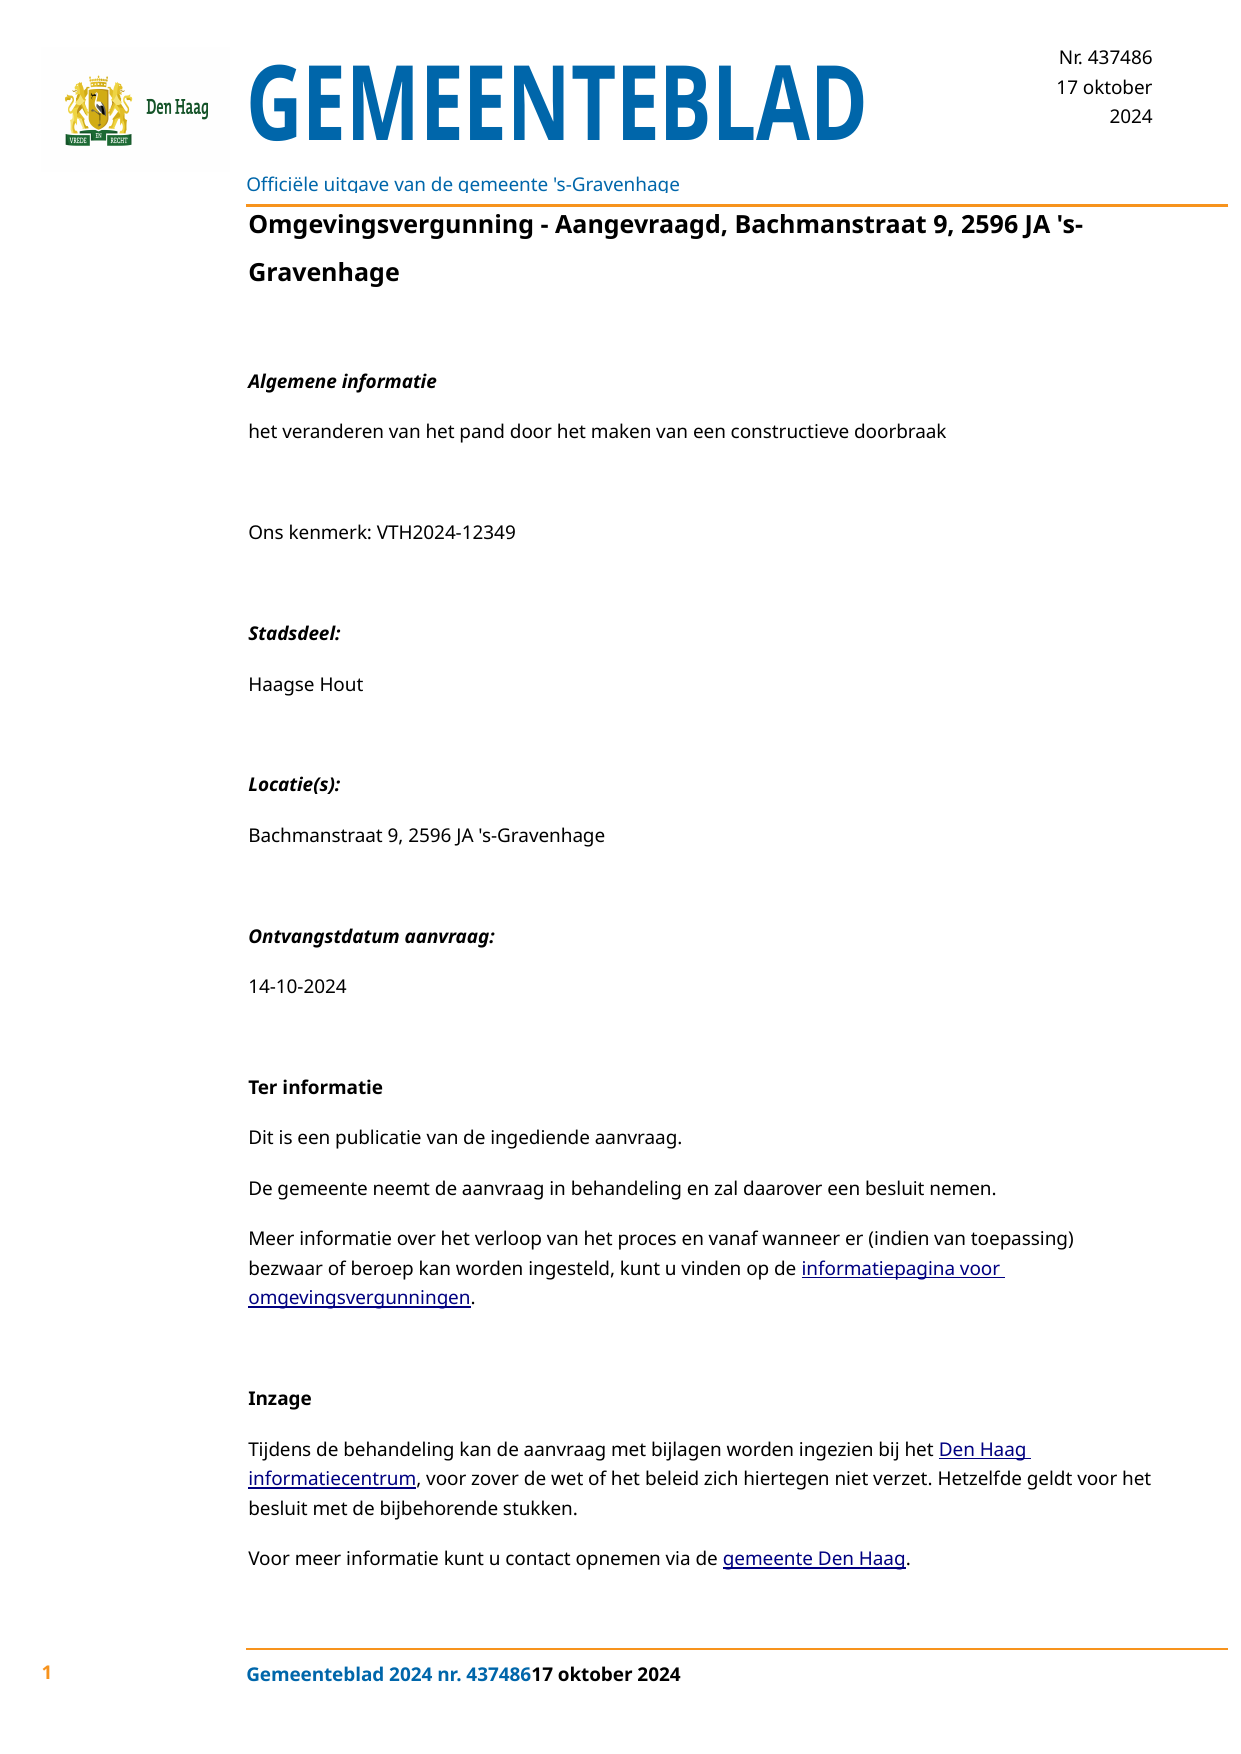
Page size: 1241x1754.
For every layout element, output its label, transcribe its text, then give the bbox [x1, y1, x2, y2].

text Voor meer informatie kunt u contact opnemen via de gemeente Den Haag. [248, 1545, 1152, 1571]
text De gemeente neemt de aanvraag in behandeling en zal daarover een besluit nemen. [248, 1175, 1152, 1201]
text Tijdens de behandeling kan de aanvraag met bijlagen worden ingezien bij het Den Haag informatiecentrum, voor zover de wet of het beleid zich hiertegen niet verzet. Hetzelfde geldt voor het besluit met de bijbehorende stukken. [248, 1436, 1152, 1521]
text Ter informatie [248, 1074, 1152, 1100]
text Stadsdeel: [248, 620, 1152, 646]
text het veranderen van het pand door het maken van een constructieve doorbraak [248, 419, 1152, 444]
text Ontvangstdatum aanvraag: [248, 923, 1152, 949]
text Ons kenmerk: VTH2024-12349 [248, 519, 1152, 545]
text Haagse Hout [248, 671, 1152, 697]
text 14-10-2024 [248, 973, 1152, 999]
text Inzage [248, 1385, 1152, 1411]
text Meer informatie over het verloop van het proces en vanaf wanneer er (indien van toepassing) bezwaar of beroep kan worden ingesteld, kunt u vinden op de informatiepagina voor omgevingsvergunningen. [248, 1225, 1152, 1310]
text Dit is een publicatie van de ingediende aanvraag. [248, 1124, 1152, 1150]
text Omgevingsvergunning - Aangevraagd, Bachmanstraat 9, 2596 JA 's-Gravenhage [248, 207, 1152, 288]
picture [41, 47, 231, 172]
text Bachmanstraat 9, 2596 JA 's-Gravenhage [248, 822, 1152, 848]
text Algemene informatie [248, 368, 1152, 394]
text Locatie(s): [248, 772, 1152, 797]
